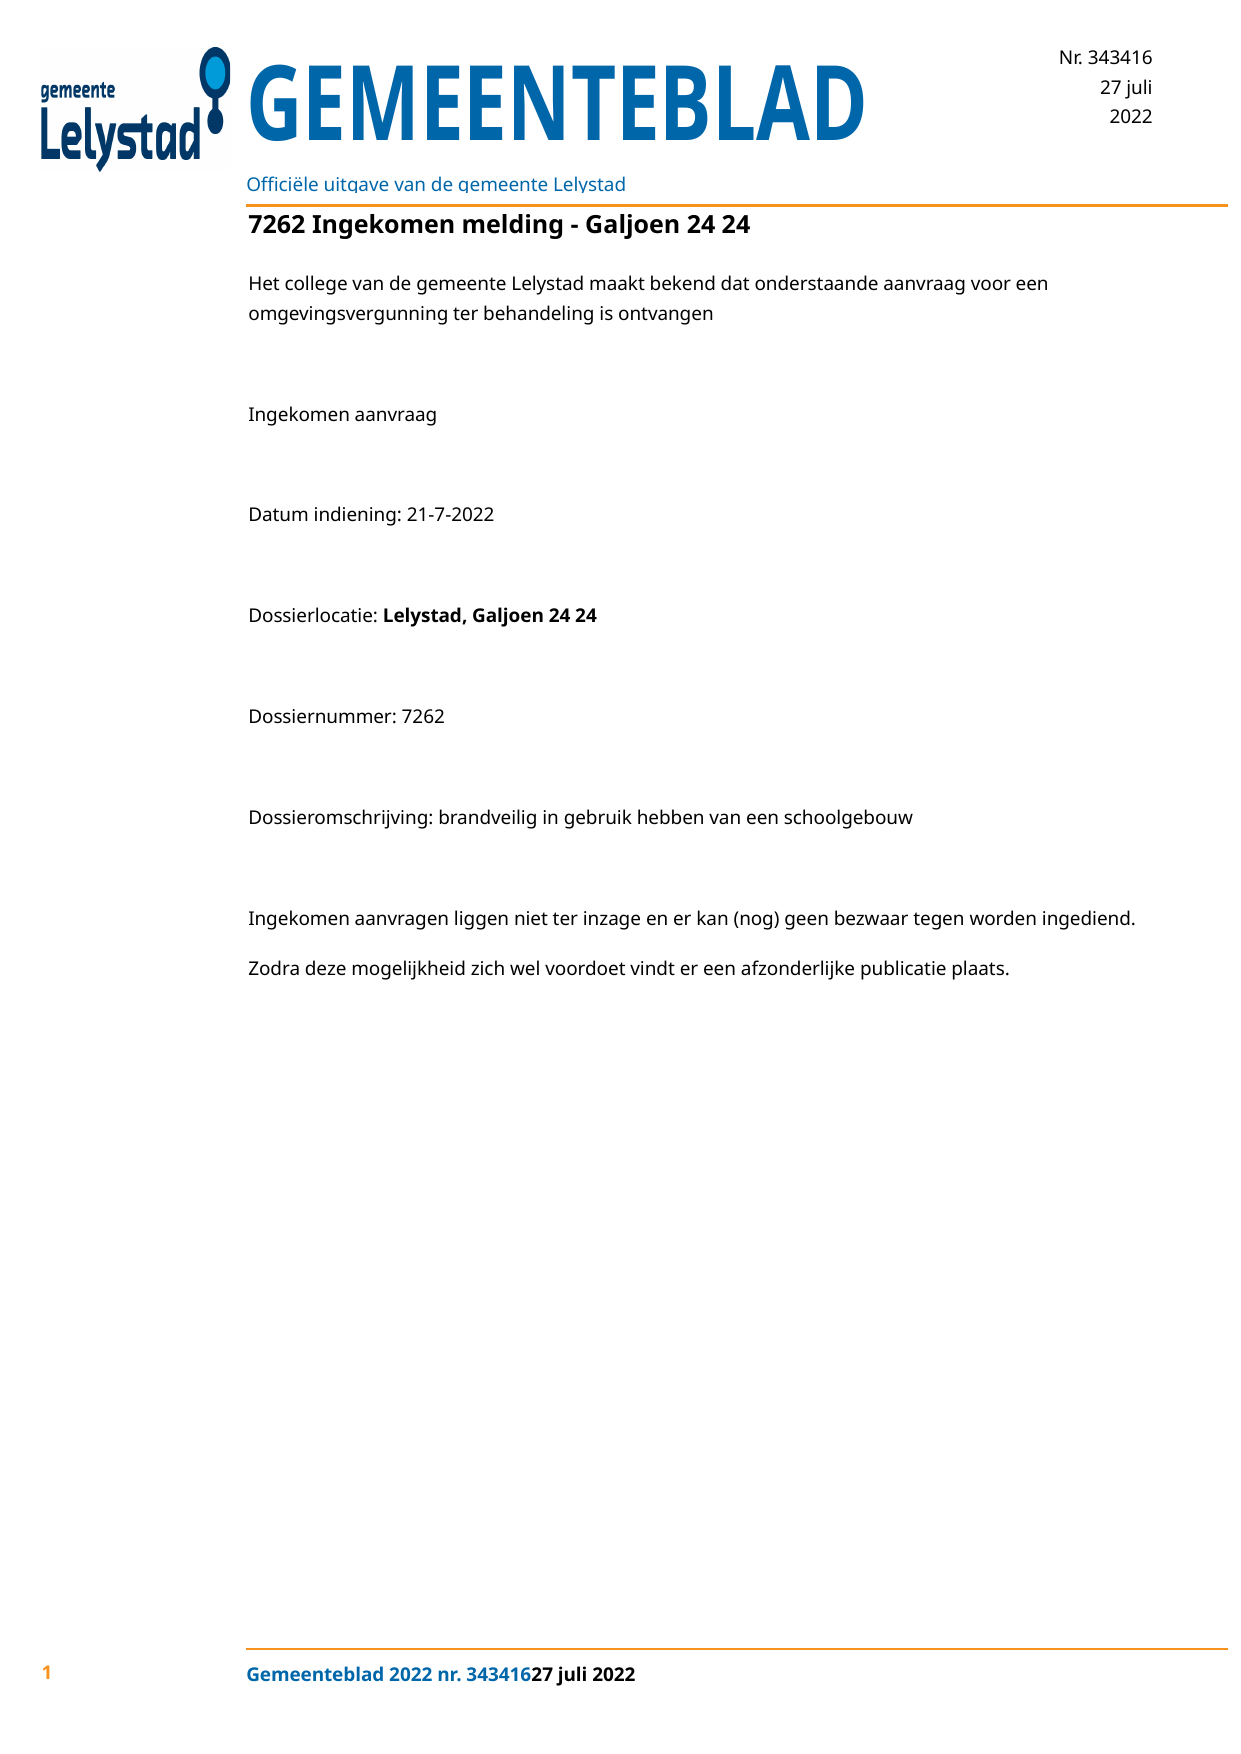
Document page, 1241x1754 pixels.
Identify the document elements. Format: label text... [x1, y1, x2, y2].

text Ingekomen aanvragen liggen niet ter inzage en er kan (nog) geen bezwaar tegen worden ingediend. [248, 905, 1152, 931]
text Dossierlocatie: Lelystad, Galjoen 24 24 [248, 602, 1152, 628]
text 7262 Ingekomen melding - Galjoen 24 24 [248, 207, 1152, 241]
text Het college van de gemeente Lelystad maakt bekend dat onderstaande aanvraag voor een omgevingsvergunning ter behandeling is ontvangen [248, 270, 1152, 326]
text Zodra deze mogelijkheid zich wel voordoet vindt er een afzonderlijke publicatie plaats. [248, 955, 1152, 981]
text Datum indiening: 21-7-2022 [248, 502, 1152, 527]
text Dossieromschrijving: brandveilig in gebruik hebben van een schoolgebouw [248, 804, 1152, 830]
text Ingekomen aanvraag [248, 401, 1152, 426]
picture [41, 47, 231, 172]
text Dossiernummer: 7262 [248, 703, 1152, 729]
